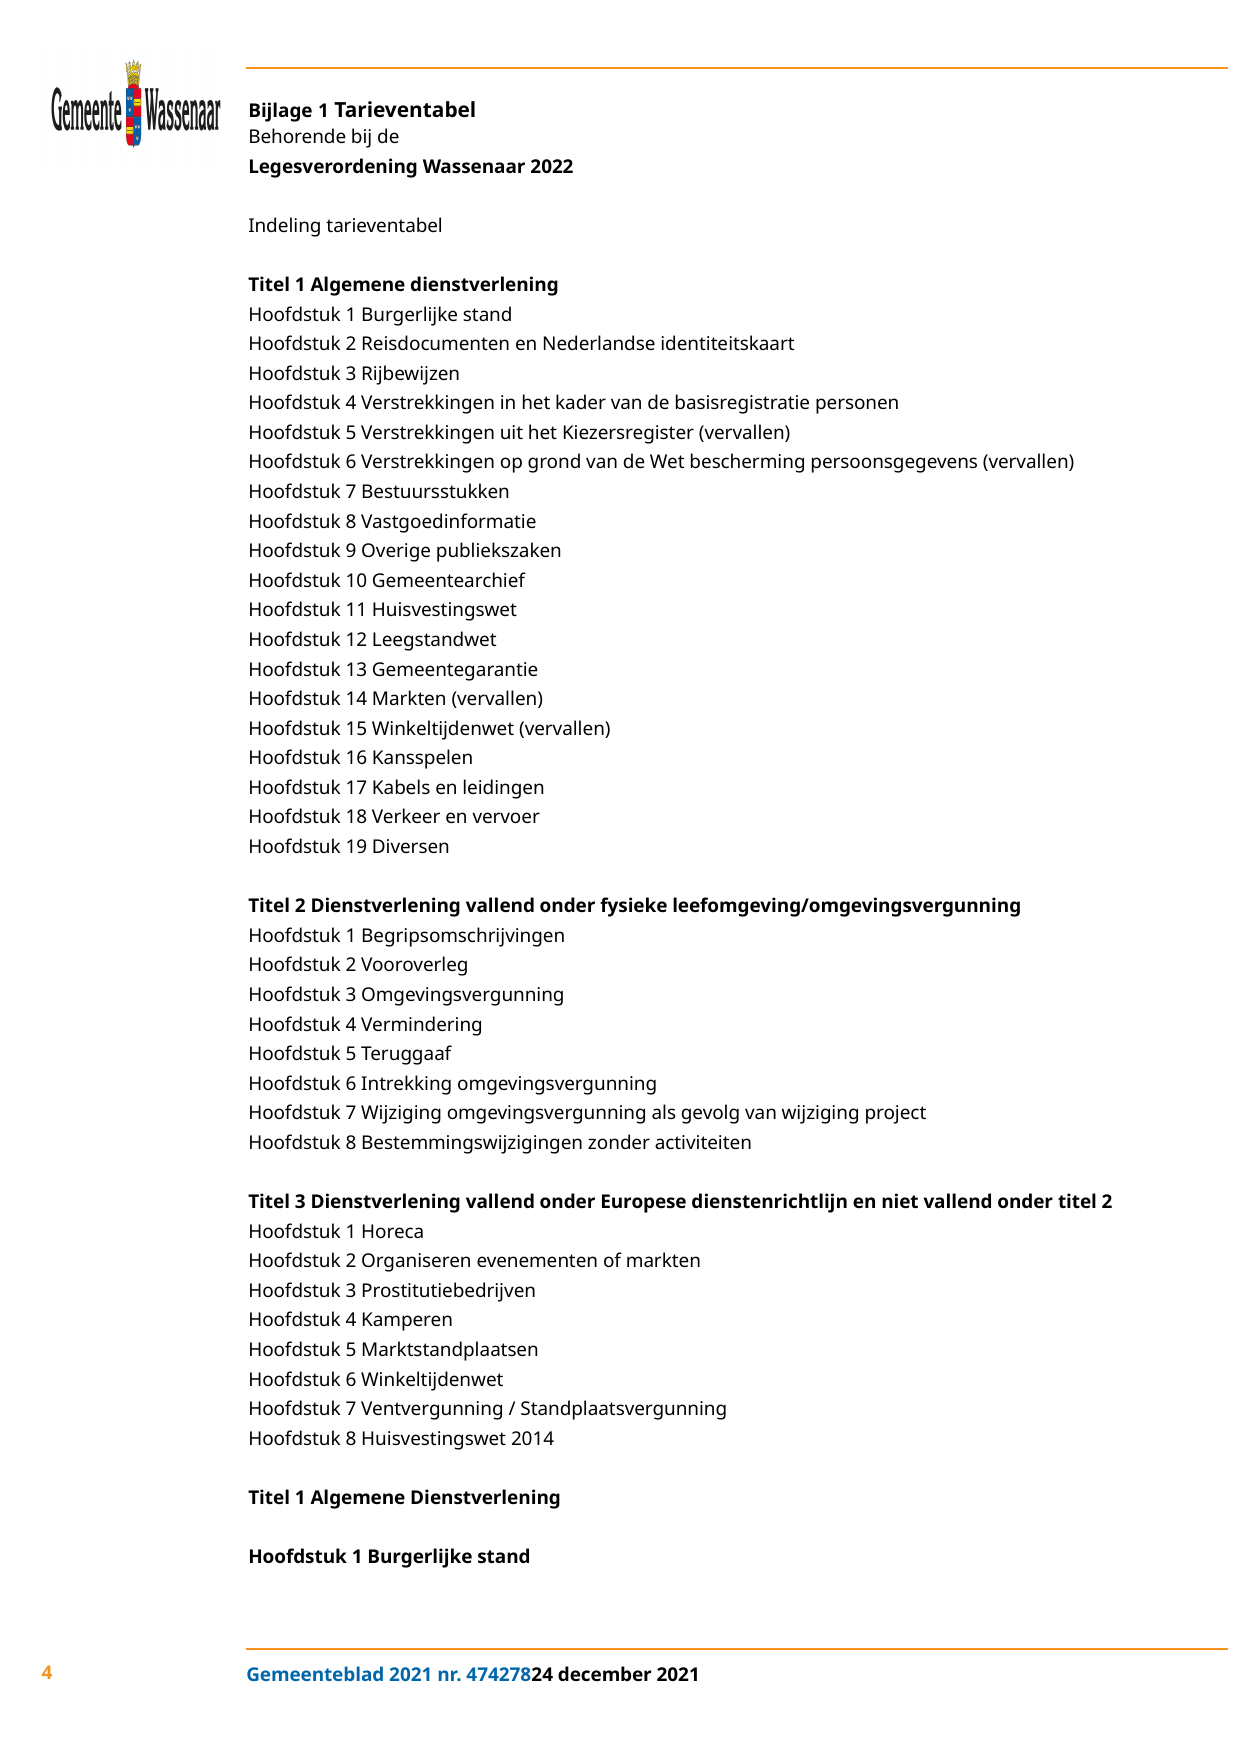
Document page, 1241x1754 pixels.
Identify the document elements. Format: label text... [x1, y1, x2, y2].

text Hoofdstuk 11 Huisvestingswet [248, 597, 1152, 622]
text Hoofdstuk 4 Kamperen [248, 1307, 1152, 1332]
text Legesverordening Wassenaar 2022 [248, 153, 1152, 179]
text Hoofdstuk 3 Rijbewijzen [248, 360, 1152, 386]
text Hoofdstuk 6 Intrekking omgevingsvergunning [248, 1070, 1152, 1096]
text Hoofdstuk 5 Marktstandplaatsen [248, 1336, 1152, 1362]
text Hoofdstuk 3 Prostitutiebedrijven [248, 1277, 1152, 1303]
text Hoofdstuk 14 Markten (vervallen) [248, 685, 1152, 711]
picture [41, 47, 231, 172]
text Hoofdstuk 4 Verstrekkingen in het kader van de basisregistratie personen [248, 389, 1152, 415]
text Bijlage 1 Tarieventabel [248, 95, 1152, 123]
text Hoofdstuk 13 Gemeentegarantie [248, 656, 1152, 682]
text Hoofdstuk 15 Winkeltijdenwet (vervallen) [248, 715, 1152, 741]
text Hoofdstuk 5 Verstrekkingen uit het Kiezersregister (vervallen) [248, 419, 1152, 445]
text Indeling tarieventabel [248, 212, 1152, 238]
text Hoofdstuk 2 Vooroverleg [248, 952, 1152, 977]
text Titel 1 Algemene Dienstverlening [248, 1484, 1152, 1510]
text Hoofdstuk 1 Horeca [248, 1218, 1152, 1244]
text Hoofdstuk 17 Kabels en leidingen [248, 774, 1152, 800]
text Hoofdstuk 8 Vastgoedinformatie [248, 508, 1152, 534]
text Hoofdstuk 9 Overige publiekszaken [248, 537, 1152, 563]
text Hoofdstuk 6 Winkeltijdenwet [248, 1366, 1152, 1392]
text Hoofdstuk 18 Verkeer en vervoer [248, 804, 1152, 829]
text Hoofdstuk 19 Diversen [248, 833, 1152, 859]
text Hoofdstuk 10 Gemeentearchief [248, 567, 1152, 593]
text Hoofdstuk 2 Organiseren evenementen of markten [248, 1247, 1152, 1273]
text Hoofdstuk 1 Burgerlijke stand [248, 301, 1152, 327]
text Hoofdstuk 7 Wijziging omgevingsvergunning als gevolg van wijziging project [248, 1099, 1152, 1125]
text Hoofdstuk 12 Leegstandwet [248, 626, 1152, 652]
text Behorende bij de [248, 123, 1152, 149]
text Hoofdstuk 16 Kansspelen [248, 744, 1152, 770]
text Hoofdstuk 1 Burgerlijke stand [248, 1543, 1152, 1569]
text Titel 2 Dienstverlening vallend onder fysieke leefomgeving/omgevingsvergunning [248, 892, 1152, 918]
text Hoofdstuk 8 Huisvestingswet 2014 [248, 1425, 1152, 1451]
text Hoofdstuk 7 Ventvergunning / Standplaatsvergunning [248, 1395, 1152, 1421]
text Hoofdstuk 3 Omgevingsvergunning [248, 981, 1152, 1007]
text Hoofdstuk 8 Bestemmingswijzigingen zonder activiteiten [248, 1129, 1152, 1155]
text Hoofdstuk 7 Bestuursstukken [248, 478, 1152, 504]
text Hoofdstuk 1 Begripsomschrijvingen [248, 922, 1152, 948]
text Hoofdstuk 5 Teruggaaf [248, 1040, 1152, 1066]
text Titel 3 Dienstverlening vallend onder Europese dienstenrichtlijn en niet vallend onder titel 2 [248, 1188, 1152, 1214]
text Hoofdstuk 2 Reisdocumenten en Nederlandse identiteitskaart [248, 330, 1152, 356]
text Hoofdstuk 4 Vermindering [248, 1011, 1152, 1037]
text Hoofdstuk 6 Verstrekkingen op grond van de Wet bescherming persoonsgegevens (vervallen) [248, 449, 1152, 474]
text Titel 1 Algemene dienstverlening [248, 271, 1152, 297]
